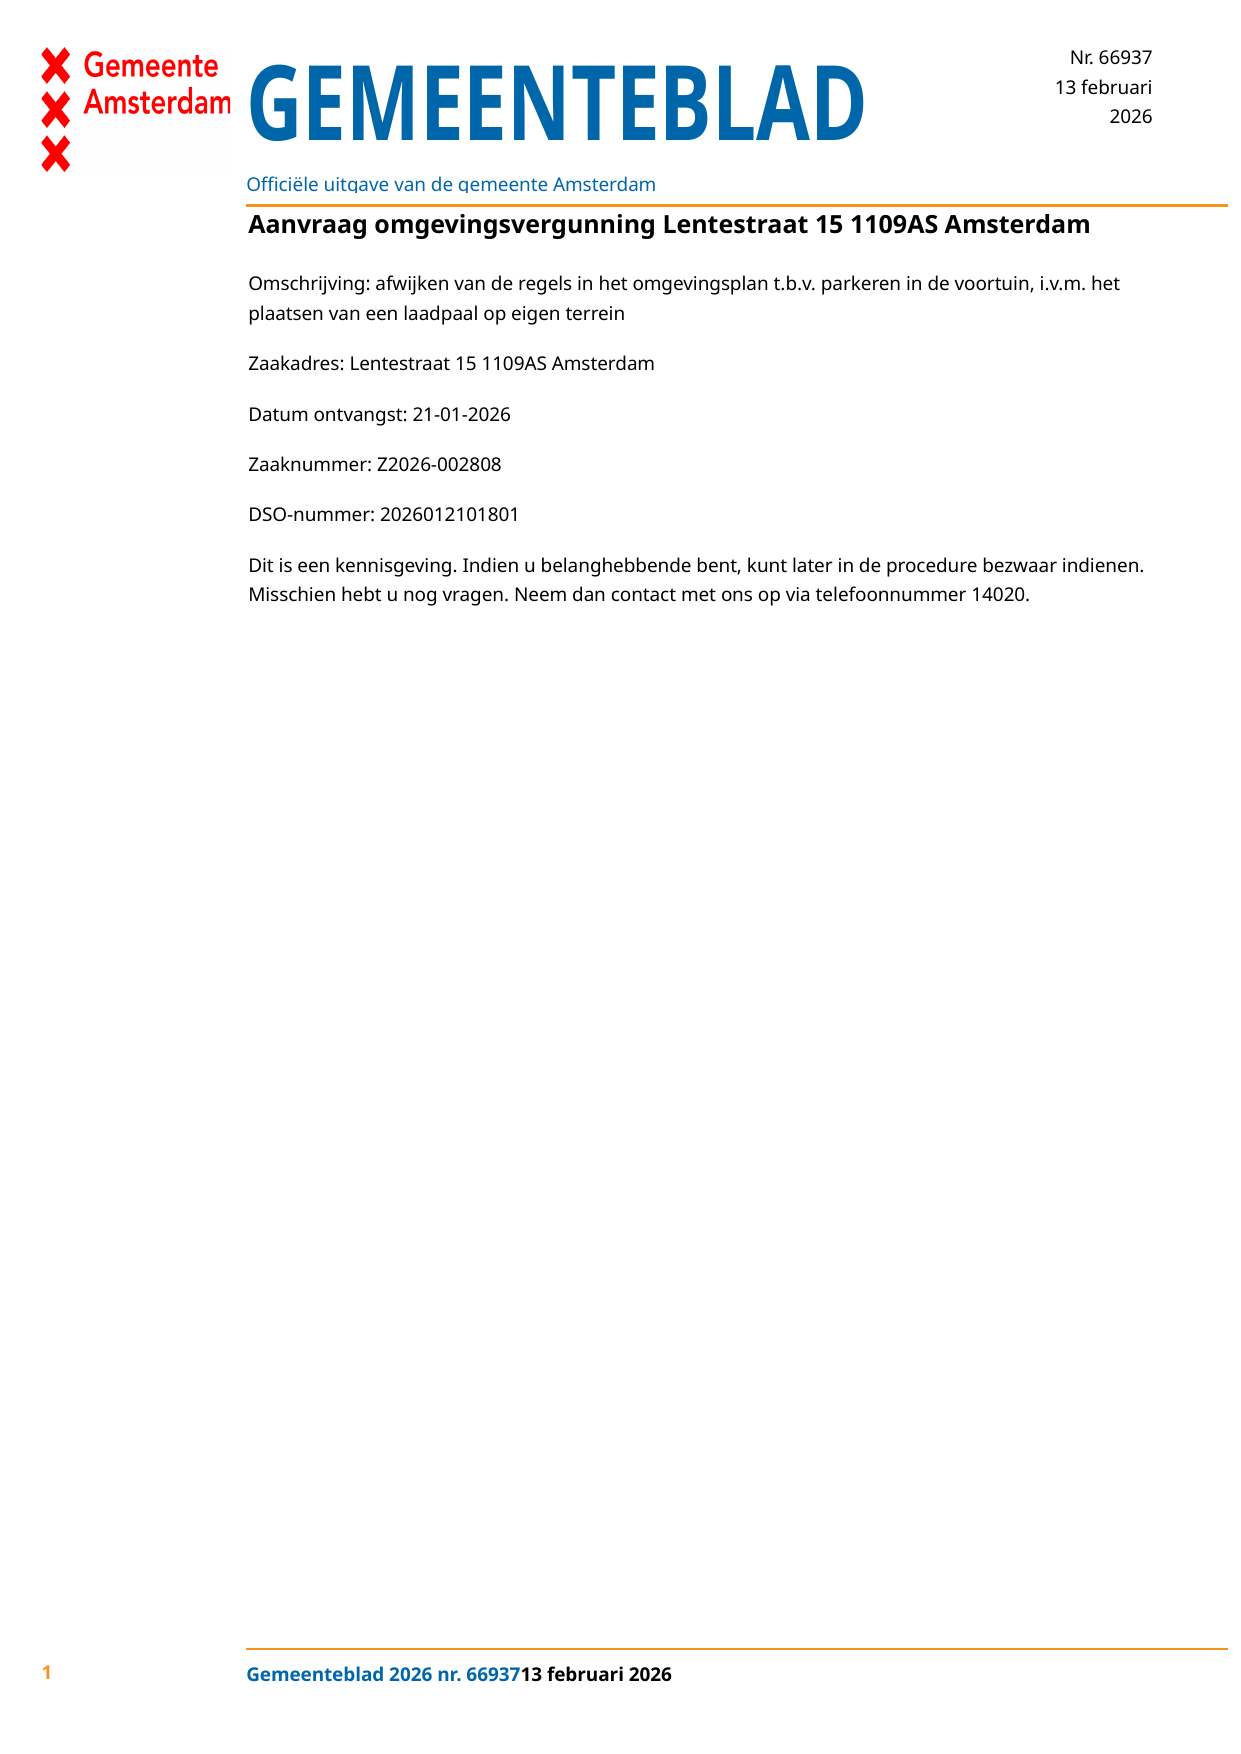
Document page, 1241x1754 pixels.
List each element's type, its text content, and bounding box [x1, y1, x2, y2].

text Datum ontvangst: 21-01-2026 [248, 401, 1152, 426]
text Omschrijving: afwijken van de regels in het omgevingsplan t.b.v. parkeren in de voortuin, i.v.m. het plaatsen van een laadpaal op eigen terrein [248, 270, 1152, 326]
text Zaakadres: Lentestraat 15 1109AS Amsterdam [248, 350, 1152, 376]
picture [41, 47, 231, 172]
text DSO-nummer: 2026012101801 [248, 502, 1152, 527]
text Dit is een kennisgeving. Indien u belanghebbende bent, kunt later in de procedure bezwaar indienen. Misschien hebt u nog vragen. Neem dan contact met ons op via telefoonnummer 14020. [248, 552, 1152, 607]
text Aanvraag omgevingsvergunning Lentestraat 15 1109AS Amsterdam [248, 207, 1152, 241]
text Zaaknummer: Z2026-002808 [248, 451, 1152, 477]
